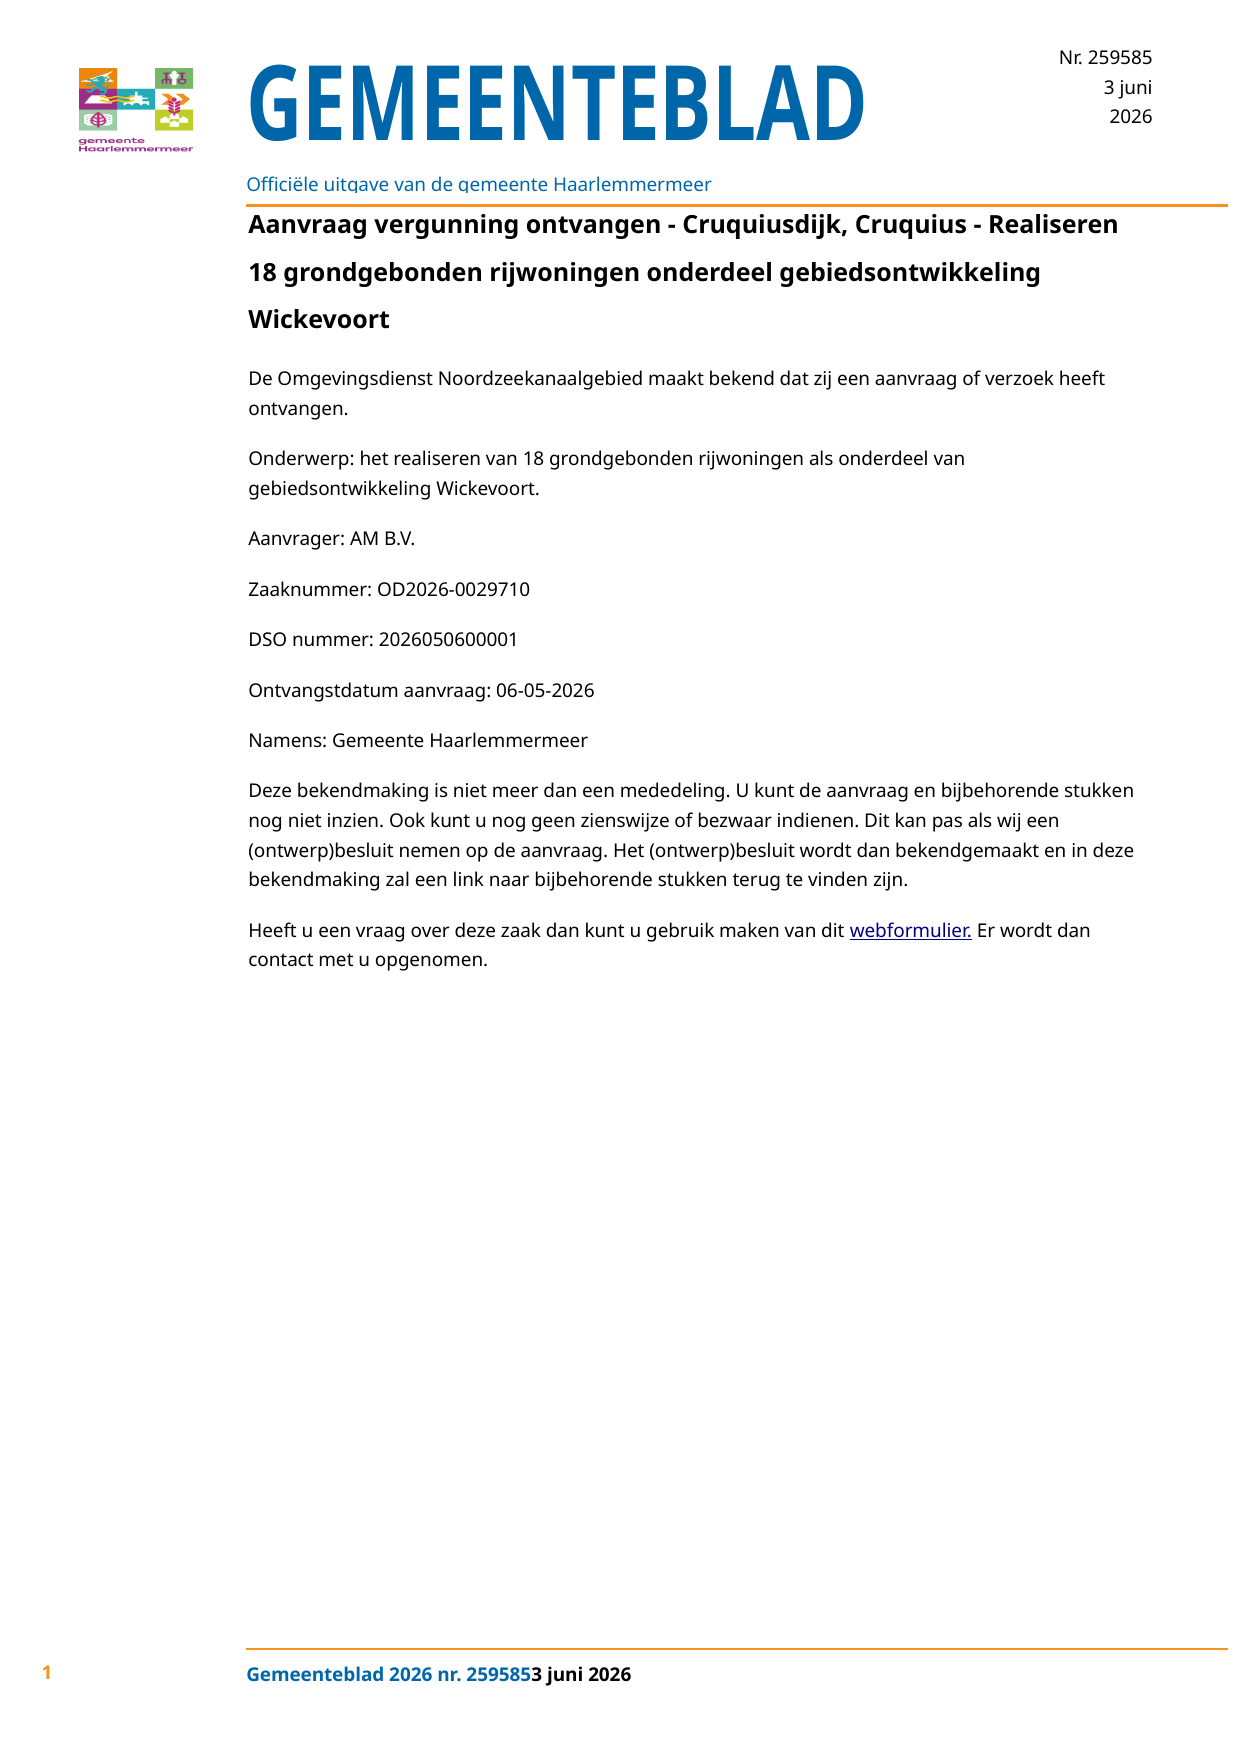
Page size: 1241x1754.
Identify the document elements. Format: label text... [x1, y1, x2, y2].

picture [41, 47, 231, 172]
text Zaaknummer: OD2026-0029710 [248, 576, 1152, 602]
text De Omgevingsdienst Noordzeekanaalgebied maakt bekend dat zij een aanvraag of verzoek heeft ontvangen. [248, 366, 1152, 421]
text Ontvangstdatum aanvraag: 06-05-2026 [248, 677, 1152, 702]
text Deze bekendmaking is niet meer dan een mededeling. U kunt de aanvraag en bijbehorende stukken nog niet inzien. Ook kunt u nog geen zienswijze of bezwaar indienen. Dit kan pas als wij een (ontwerp)besluit nemen op de aanvraag. Het (ontwerp)besluit wordt dan bekendgemaakt en in deze bekendmaking zal een link naar bijbehorende stukken terug te vinden zijn. [248, 778, 1152, 892]
text Aanvrager: AM B.V. [248, 526, 1152, 551]
text Namens: Gemeente Haarlemmermeer [248, 727, 1152, 753]
text Heeft u een vraag over deze zaak dan kunt u gebruik maken van dit webformulier. Er wordt dan contact met u opgenomen. [248, 917, 1152, 972]
text Aanvraag vergunning ontvangen - Cruquiusdijk, Cruquius - Realiseren 18 grondgebonden rijwoningen onderdeel gebiedsontwikkeling Wickevoort [248, 207, 1152, 336]
text DSO nummer: 2026050600001 [248, 626, 1152, 652]
text Onderwerp: het realiseren van 18 grondgebonden rijwoningen als onderdeel van gebiedsontwikkeling Wickevoort. [248, 446, 1152, 501]
